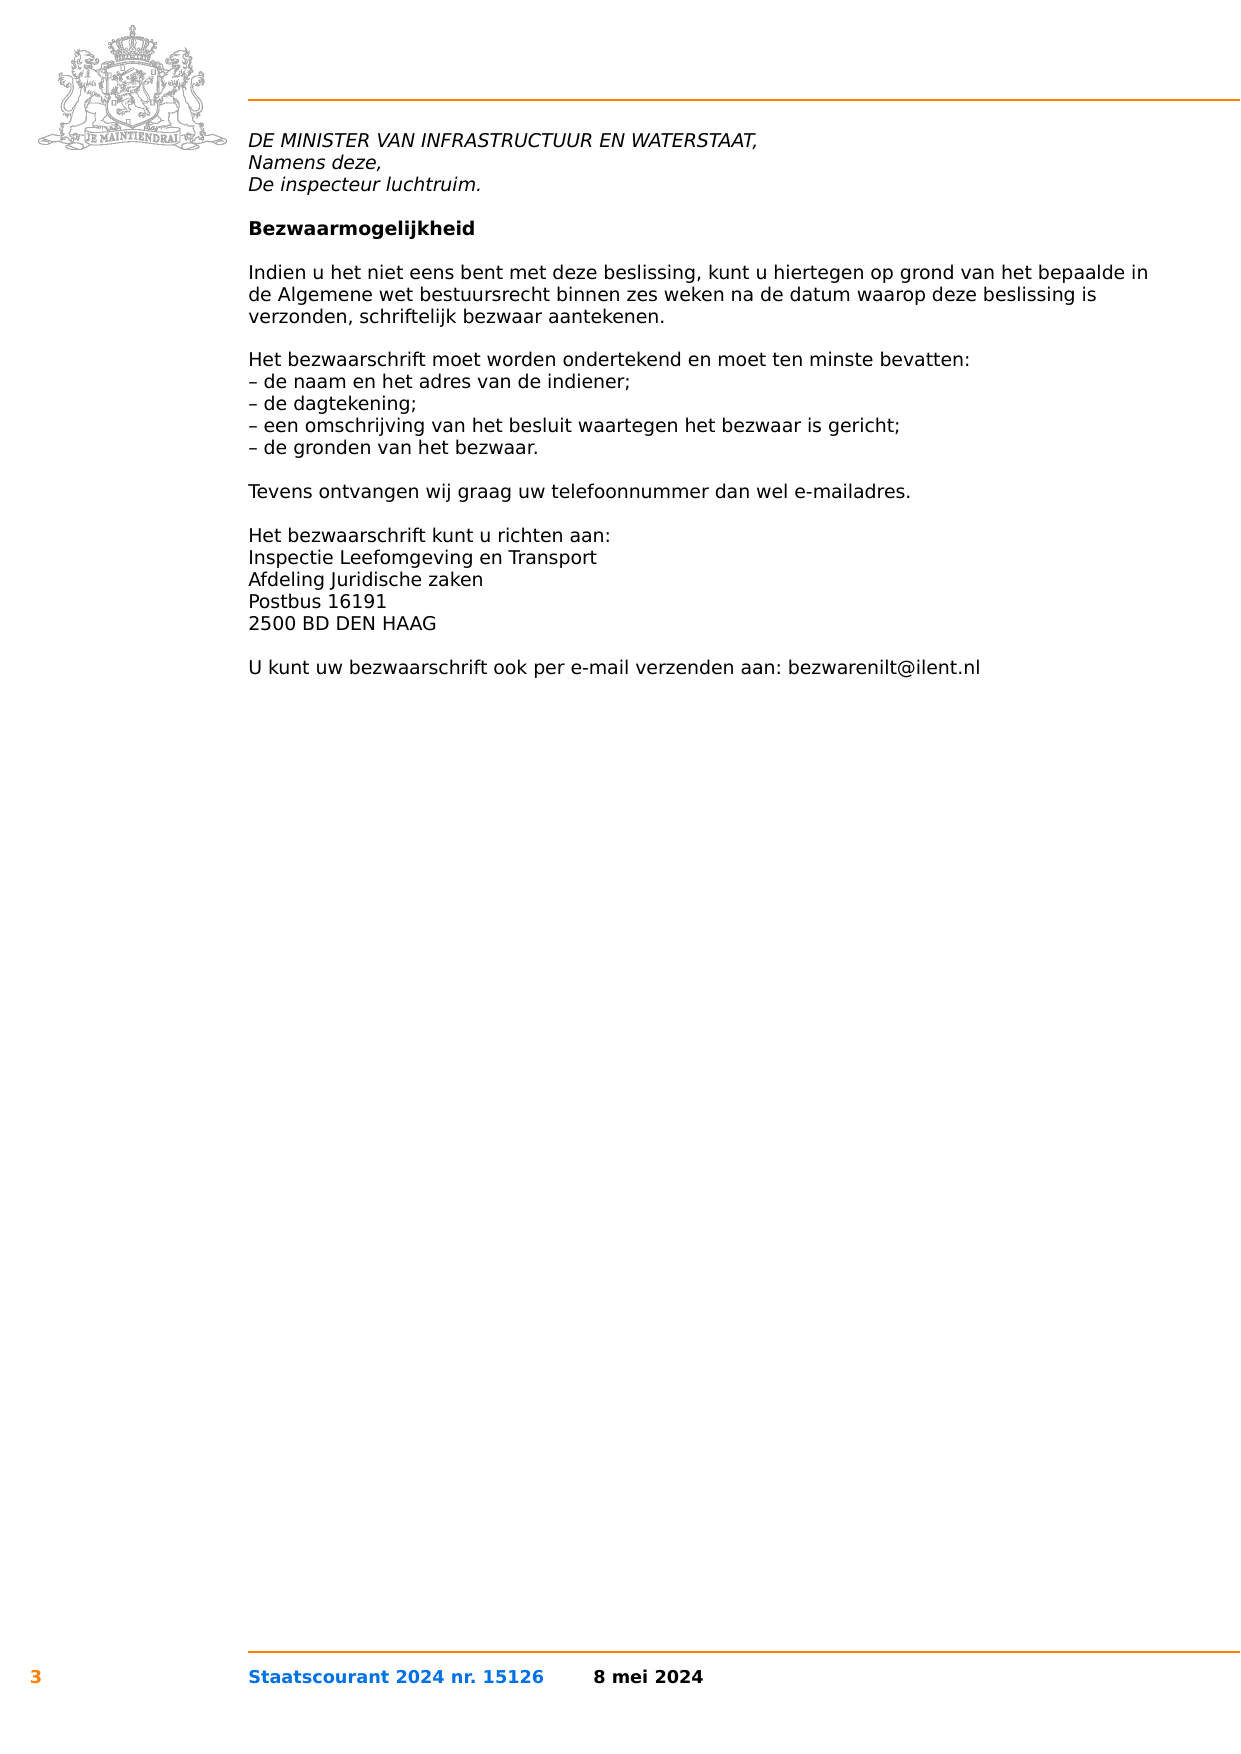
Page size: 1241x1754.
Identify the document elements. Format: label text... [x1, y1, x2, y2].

text U kunt uw bezwaarschrift ook per e-mail verzenden aan: bezwarenilt@ilent.nl [248, 657, 1163, 679]
text Inspectie Leefomgeving en Transport [248, 547, 1163, 569]
text – een omschrijving van het besluit waartegen het bezwaar is gericht; [248, 415, 1163, 437]
text Postbus 16191 [248, 591, 1163, 613]
text – de dagtekening; [248, 393, 1163, 415]
text Bezwaarmogelijkheid [248, 218, 1163, 240]
text – de naam en het adres van de indiener; [248, 371, 1163, 393]
text Tevens ontvangen wij graag uw telefoonnummer dan wel e-mailadres. [248, 481, 1163, 503]
picture [38, 25, 227, 150]
text Indien u het niet eens bent met deze beslissing, kunt u hiertegen op grond van het bepaalde in de Algemene wet bestuursrecht binnen zes weken na de datum waarop deze beslissing is verzonden, schriftelijk bezwaar aantekenen. [248, 262, 1163, 327]
text Het bezwaarschrift moet worden ondertekend en moet ten minste bevatten: [248, 349, 1163, 371]
text Het bezwaarschrift kunt u richten aan: [248, 525, 1163, 547]
text DE MINISTER VAN INFRASTRUCTUUR EN WATERSTAAT, Namens deze, De inspecteur luchtruim. [248, 130, 1163, 196]
text 2500 BD DEN HAAG [248, 613, 1163, 635]
text Afdeling Juridische zaken [248, 569, 1163, 591]
text – de gronden van het bezwaar. [248, 437, 1163, 459]
